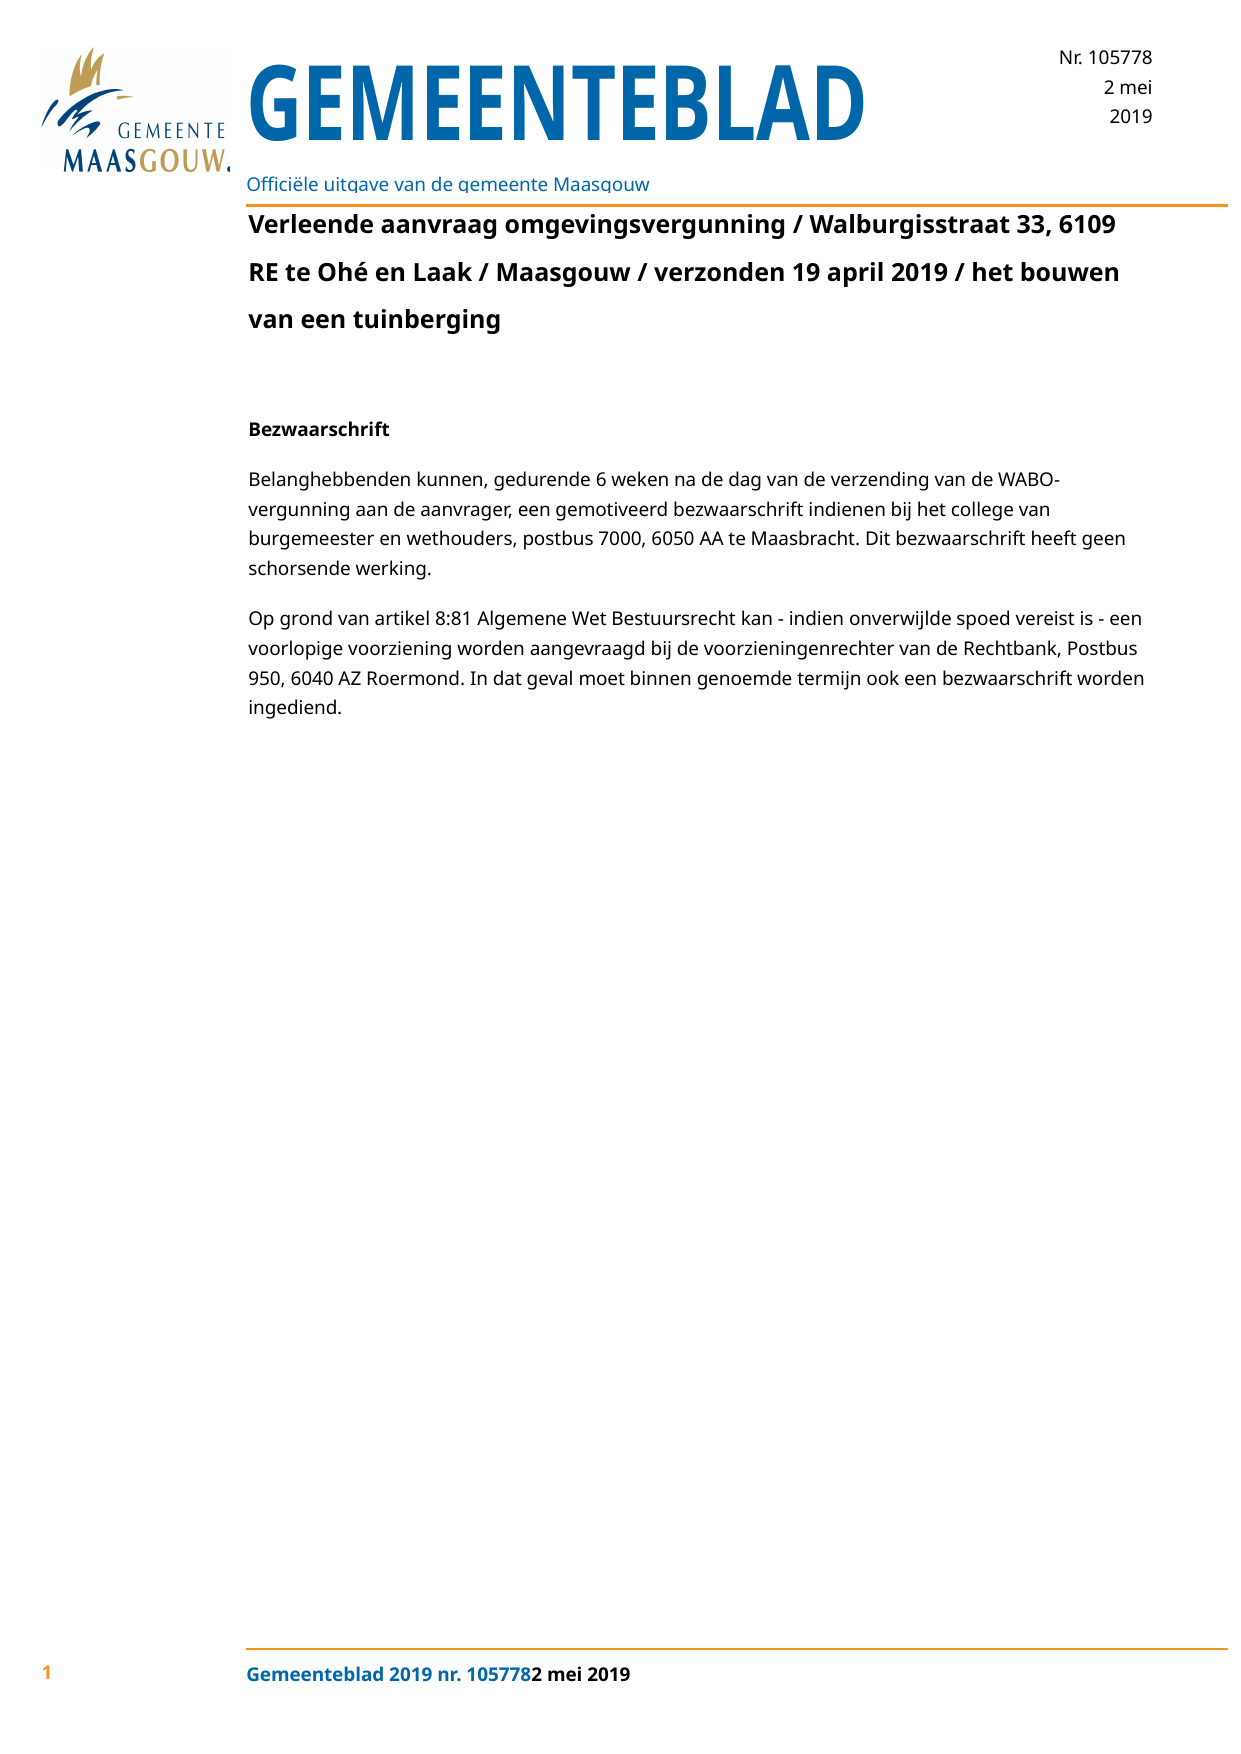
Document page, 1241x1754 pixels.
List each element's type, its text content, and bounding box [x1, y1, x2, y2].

text Belanghebbenden kunnen, gedurende 6 weken na de dag van de verzending van de WABO-vergunning aan de aanvrager, een gemotiveerd bezwaarschrift indienen bij het college van burgemeester en wethouders, postbus 7000, 6050 AA te Maasbracht. Dit bezwaarschrift heeft geen schorsende werking. [248, 466, 1152, 581]
text Op grond van artikel 8:81 Algemene Wet Bestuursrecht kan - indien onverwijlde spoed vereist is - een voorlopige voorziening worden aangevraagd bij de voorzieningenrechter van de Rechtbank, Postbus 950, 6040 AZ Roermond. In dat geval moet binnen genoemde termijn ook een bezwaarschrift worden ingediend. [248, 606, 1152, 720]
picture [41, 47, 231, 172]
text Bezwaarschrift [248, 416, 1152, 442]
text Verleende aanvraag omgevingsvergunning / Walburgisstraat 33, 6109 RE te Ohé en Laak / Maasgouw / verzonden 19 april 2019 / het bouwen van een tuinberging [248, 207, 1152, 336]
